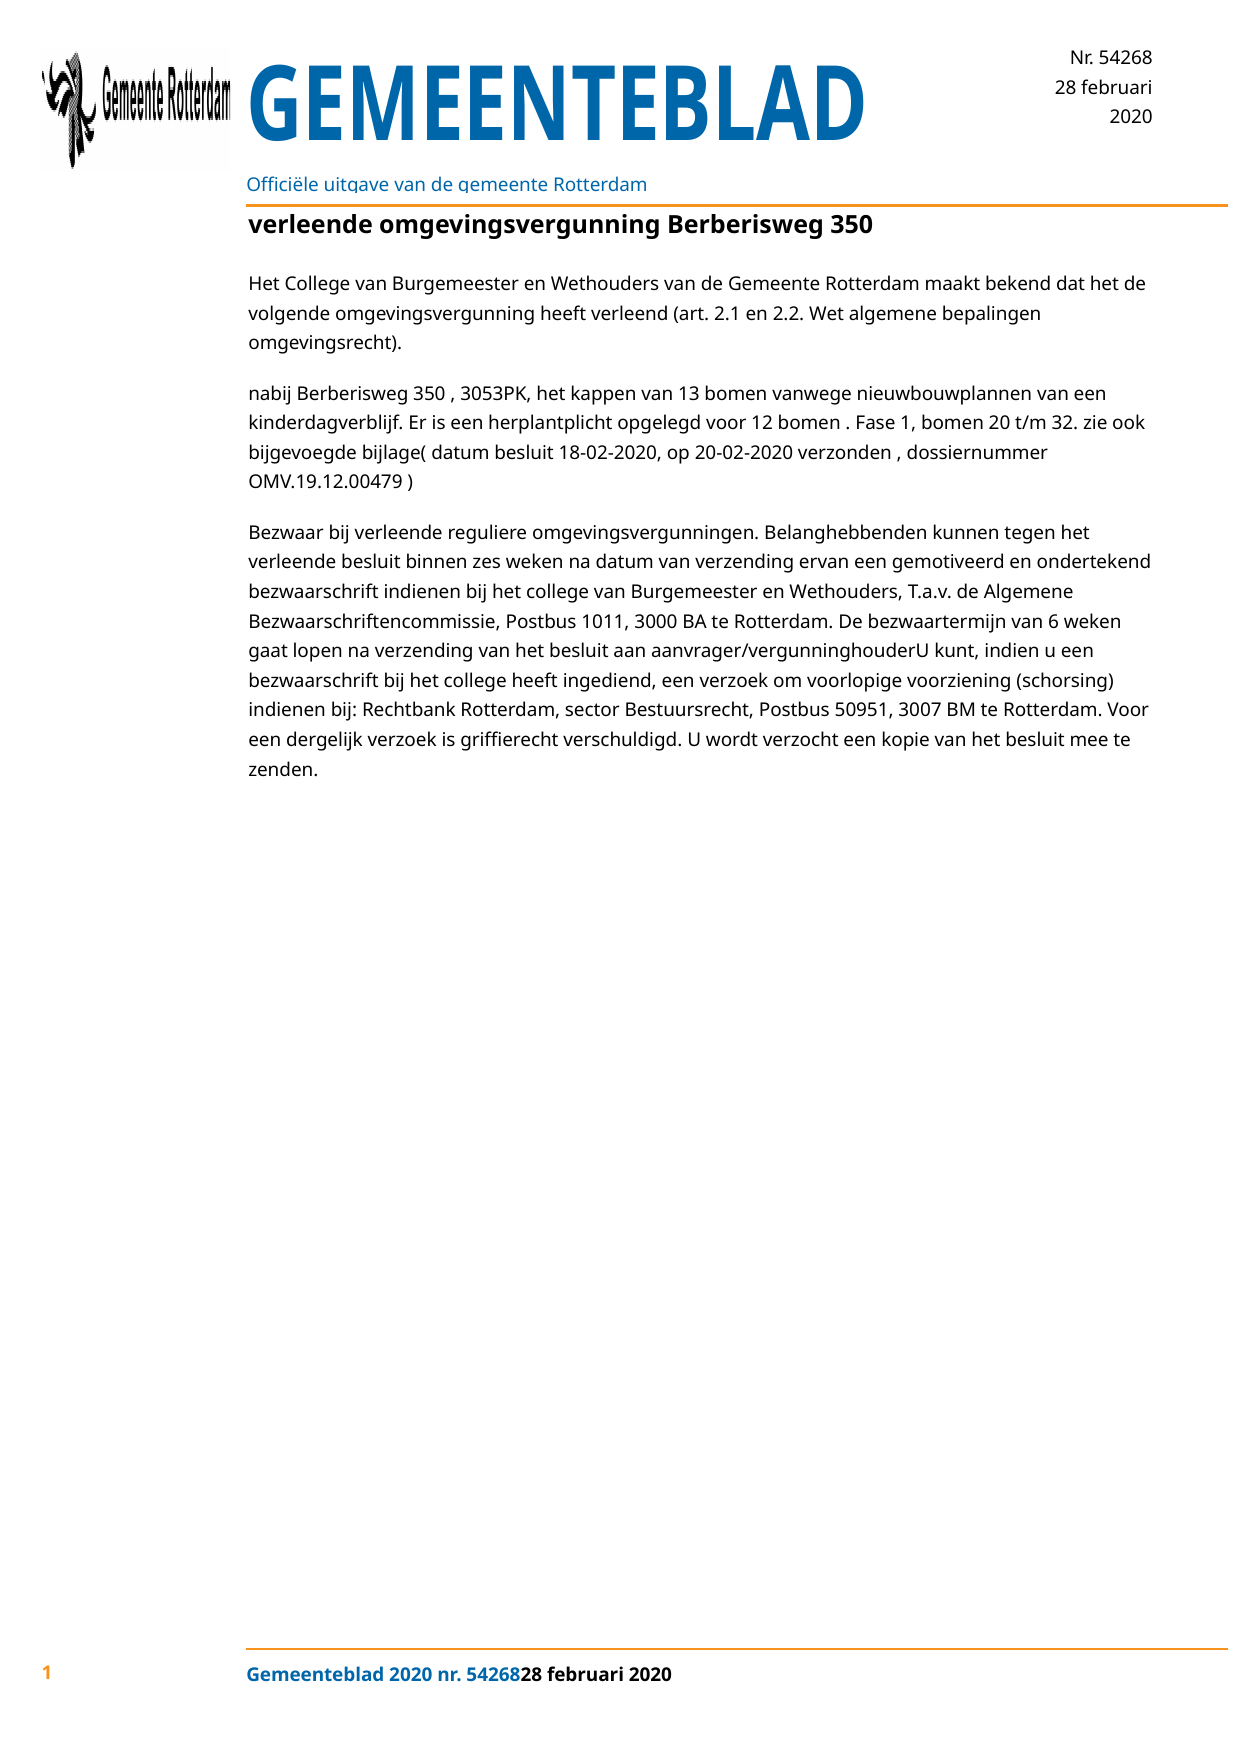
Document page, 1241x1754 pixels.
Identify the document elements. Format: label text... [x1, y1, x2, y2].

text verleende omgevingsvergunning Berberisweg 350 [248, 207, 1152, 241]
text nabij Berberisweg 350 , 3053PK, het kappen van 13 bomen vanwege nieuwbouwplannen van een kinderdagverblijf. Er is een herplantplicht opgelegd voor 12 bomen . Fase 1, bomen 20 t/m 32. zie ook bijgevoegde bijlage( datum besluit 18-02-2020, op 20-02-2020 verzonden , dossiernummer OMV.19.12.00479 ) [248, 380, 1152, 494]
picture [41, 47, 231, 172]
text Het College van Burgemeester en Wethouders van de Gemeente Rotterdam maakt bekend dat het de volgende omgevingsvergunning heeft verleend (art. 2.1 en 2.2. Wet algemene bepalingen omgevingsrecht). [248, 270, 1152, 355]
text Bezwaar bij verleende reguliere omgevingsvergunningen. Belanghebbenden kunnen tegen het verleende besluit binnen zes weken na datum van verzending ervan een gemotiveerd en ondertekend bezwaarschrift indienen bij het college van Burgemeester en Wethouders, T.a.v. de Algemene Bezwaarschriftencommissie, Postbus 1011, 3000 BA te Rotterdam. De bezwaartermijn van 6 weken gaat lopen na verzending van het besluit aan aanvrager/vergunninghouderU kunt, indien u een bezwaarschrift bij het college heeft ingediend, een verzoek om voorlopige voorziening (schorsing) indienen bij: Rechtbank Rotterdam, sector Bestuursrecht, Postbus 50951, 3007 BM te Rotterdam. Voor een dergelijk verzoek is griffierecht verschuldigd. U wordt verzocht een kopie van het besluit mee te zenden. [248, 519, 1152, 781]
